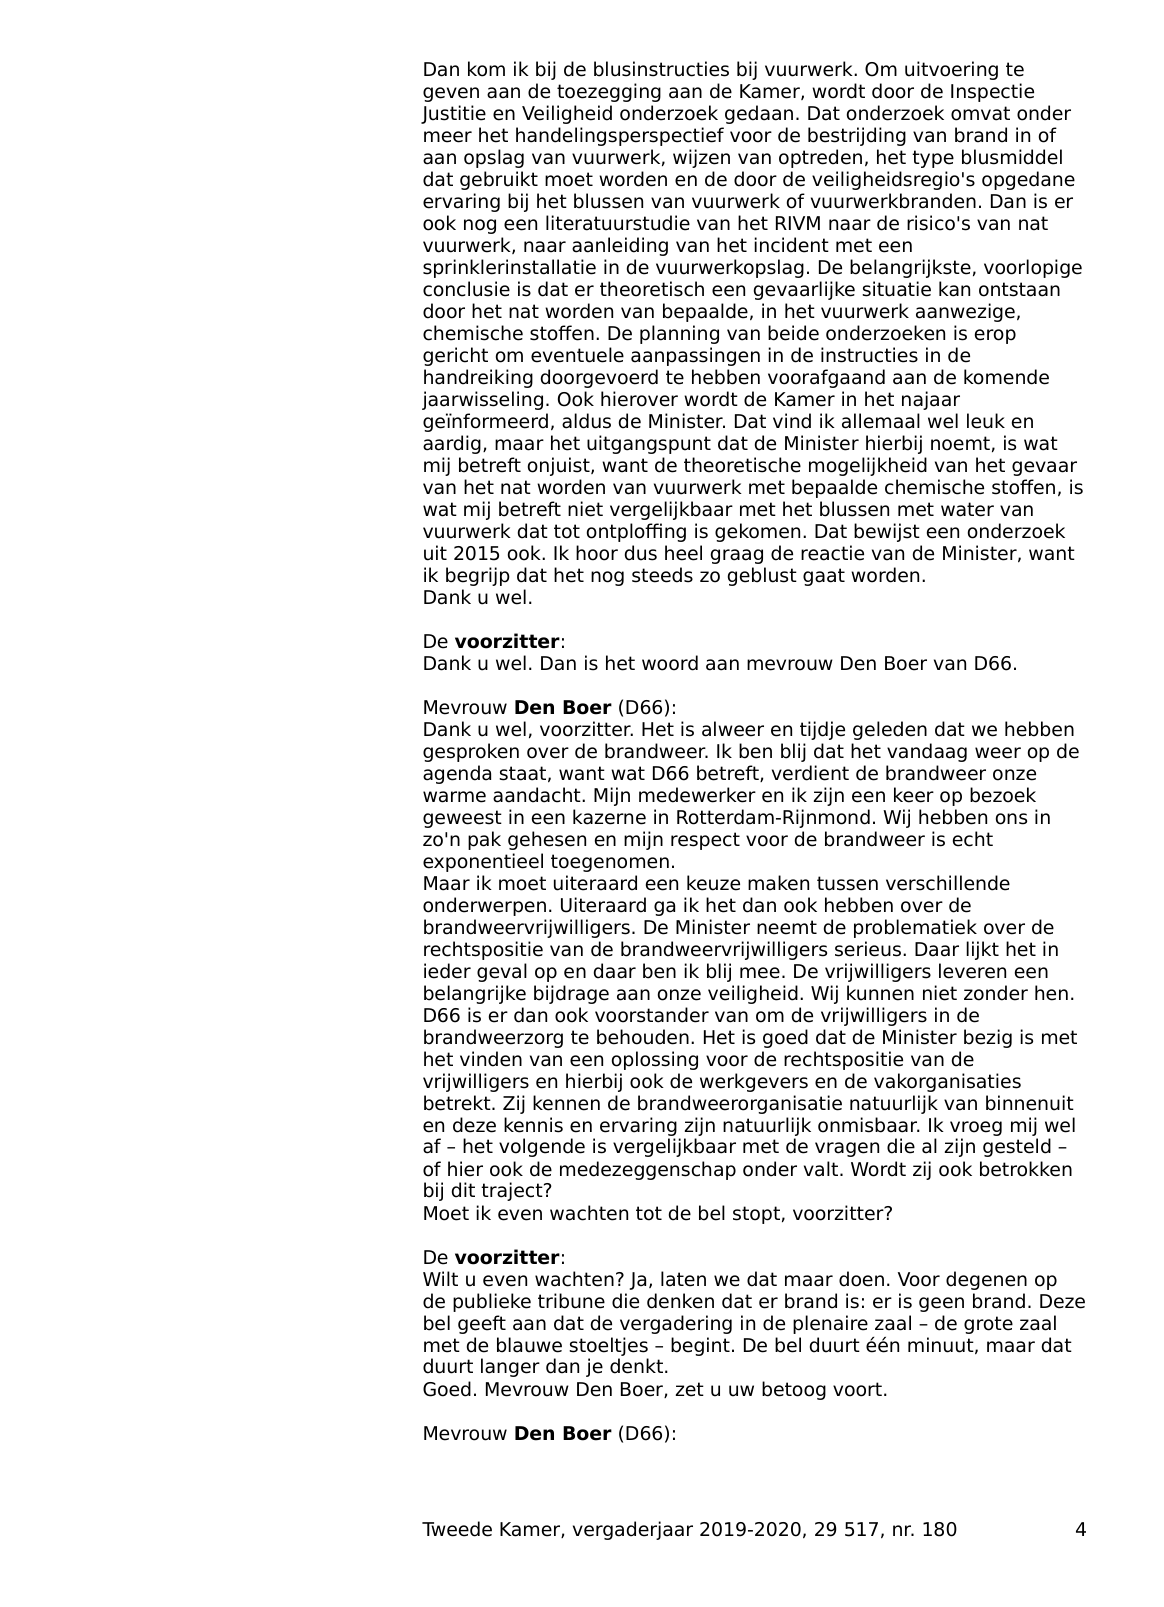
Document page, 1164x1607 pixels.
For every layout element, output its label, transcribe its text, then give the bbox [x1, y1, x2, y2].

text Dank u wel. [422, 587, 1087, 608]
text Wilt u even wachten? Ja, laten we dat maar doen. Voor degenen op de publieke tribune die denken dat er brand is: er is geen brand. Deze bel geeft aan dat de vergadering in de plenaire zaal – de grote zaal met de blauwe stoeltjes – begint. De bel duurt één minuut, maar dat duurt langer dan je denkt. [422, 1268, 1087, 1378]
text Maar ik moet uiteraard een keuze maken tussen verschillende onderwerpen. Uiteraard ga ik het dan ook hebben over de brandweervrijwilligers. De Minister neemt de problematiek over de rechtspositie van de brandweervrijwilligers serieus. Daar lijkt het in ieder geval op en daar ben ik blij mee. De vrijwilligers leveren een belangrijke bijdrage aan onze veiligheid. Wij kunnen niet zonder hen. D66 is er dan ook voorstander van om de vrijwilligers in de brandweerzorg te behouden. Het is goed dat de Minister bezig is met het vinden van een oplossing voor de rechtspositie van de vrijwilligers en hierbij ook de werkgevers en de vakorganisaties betrekt. Zij kennen de brandweerorganisatie natuurlijk van binnenuit en deze kennis en ervaring zijn natuurlijk onmisbaar. Ik vroeg mij wel af – het volgende is vergelijkbaar met de vragen die al zijn gesteld – of hier ook de medezeggenschap onder valt. Wordt zij ook betrokken bij dit traject? [422, 873, 1087, 1202]
text Dank u wel. Dan is het woord aan mevrouw Den Boer van D66. [422, 653, 1087, 675]
text Goed. Mevrouw Den Boer, zet u uw betoog voort. [422, 1378, 1087, 1400]
text Moet ik even wachten tot de bel stopt, voorzitter? [422, 1202, 1087, 1224]
text De voorzitter: [422, 631, 1087, 653]
text Mevrouw Den Boer (D66): [422, 1423, 1087, 1444]
text Dan kom ik bij de blusinstructies bij vuurwerk. Om uitvoering te geven aan de toezegging aan de Kamer, wordt door de Inspectie Justitie en Veiligheid onderzoek gedaan. Dat onderzoek omvat onder meer het handelingsperspectief voor de bestrijding van brand in of aan opslag van vuurwerk, wijzen van optreden, het type blusmiddel dat gebruikt moet worden en de door de veiligheidsregio's opgedane ervaring bij het blussen van vuurwerk of vuurwerkbranden. Dan is er ook nog een literatuurstudie van het RIVM naar de risico's van nat vuurwerk, naar aanleiding van het incident met een sprinklerinstallatie in de vuurwerkopslag. De belangrijkste, voorlopige conclusie is dat er theoretisch een gevaarlijke situatie kan ontstaan door het nat worden van bepaalde, in het vuurwerk aanwezige, chemische stoffen. De planning van beide onderzoeken is erop gericht om eventuele aanpassingen in de instructies in de handreiking doorgevoerd te hebben voorafgaand aan de komende jaarwisseling. Ook hierover wordt de Kamer in het najaar geïnformeerd, aldus de Minister. Dat vind ik allemaal wel leuk en aardig, maar het uitgangspunt dat de Minister hierbij noemt, is wat mij betreft onjuist, want de theoretische mogelijkheid van het gevaar van het nat worden van vuurwerk met bepaalde chemische stoffen, is wat mij betreft niet vergelijkbaar met het blussen met water van vuurwerk dat tot ontploffing is gekomen. Dat bewijst een onderzoek uit 2015 ook. Ik hoor dus heel graag de reactie van de Minister, want ik begrijp dat het nog steeds zo geblust gaat worden. [422, 59, 1087, 587]
text Dank u wel, voorzitter. Het is alweer en tijdje geleden dat we hebben gesproken over de brandweer. Ik ben blij dat het vandaag weer op de agenda staat, want wat D66 betreft, verdient de brandweer onze warme aandacht. Mijn medewerker en ik zijn een keer op bezoek geweest in een kazerne in Rotterdam-Rijnmond. Wij hebben ons in zo'n pak gehesen en mijn respect voor de brandweer is echt exponentieel toegenomen. [422, 719, 1087, 873]
text Mevrouw Den Boer (D66): [422, 697, 1087, 719]
text De voorzitter: [422, 1247, 1087, 1268]
